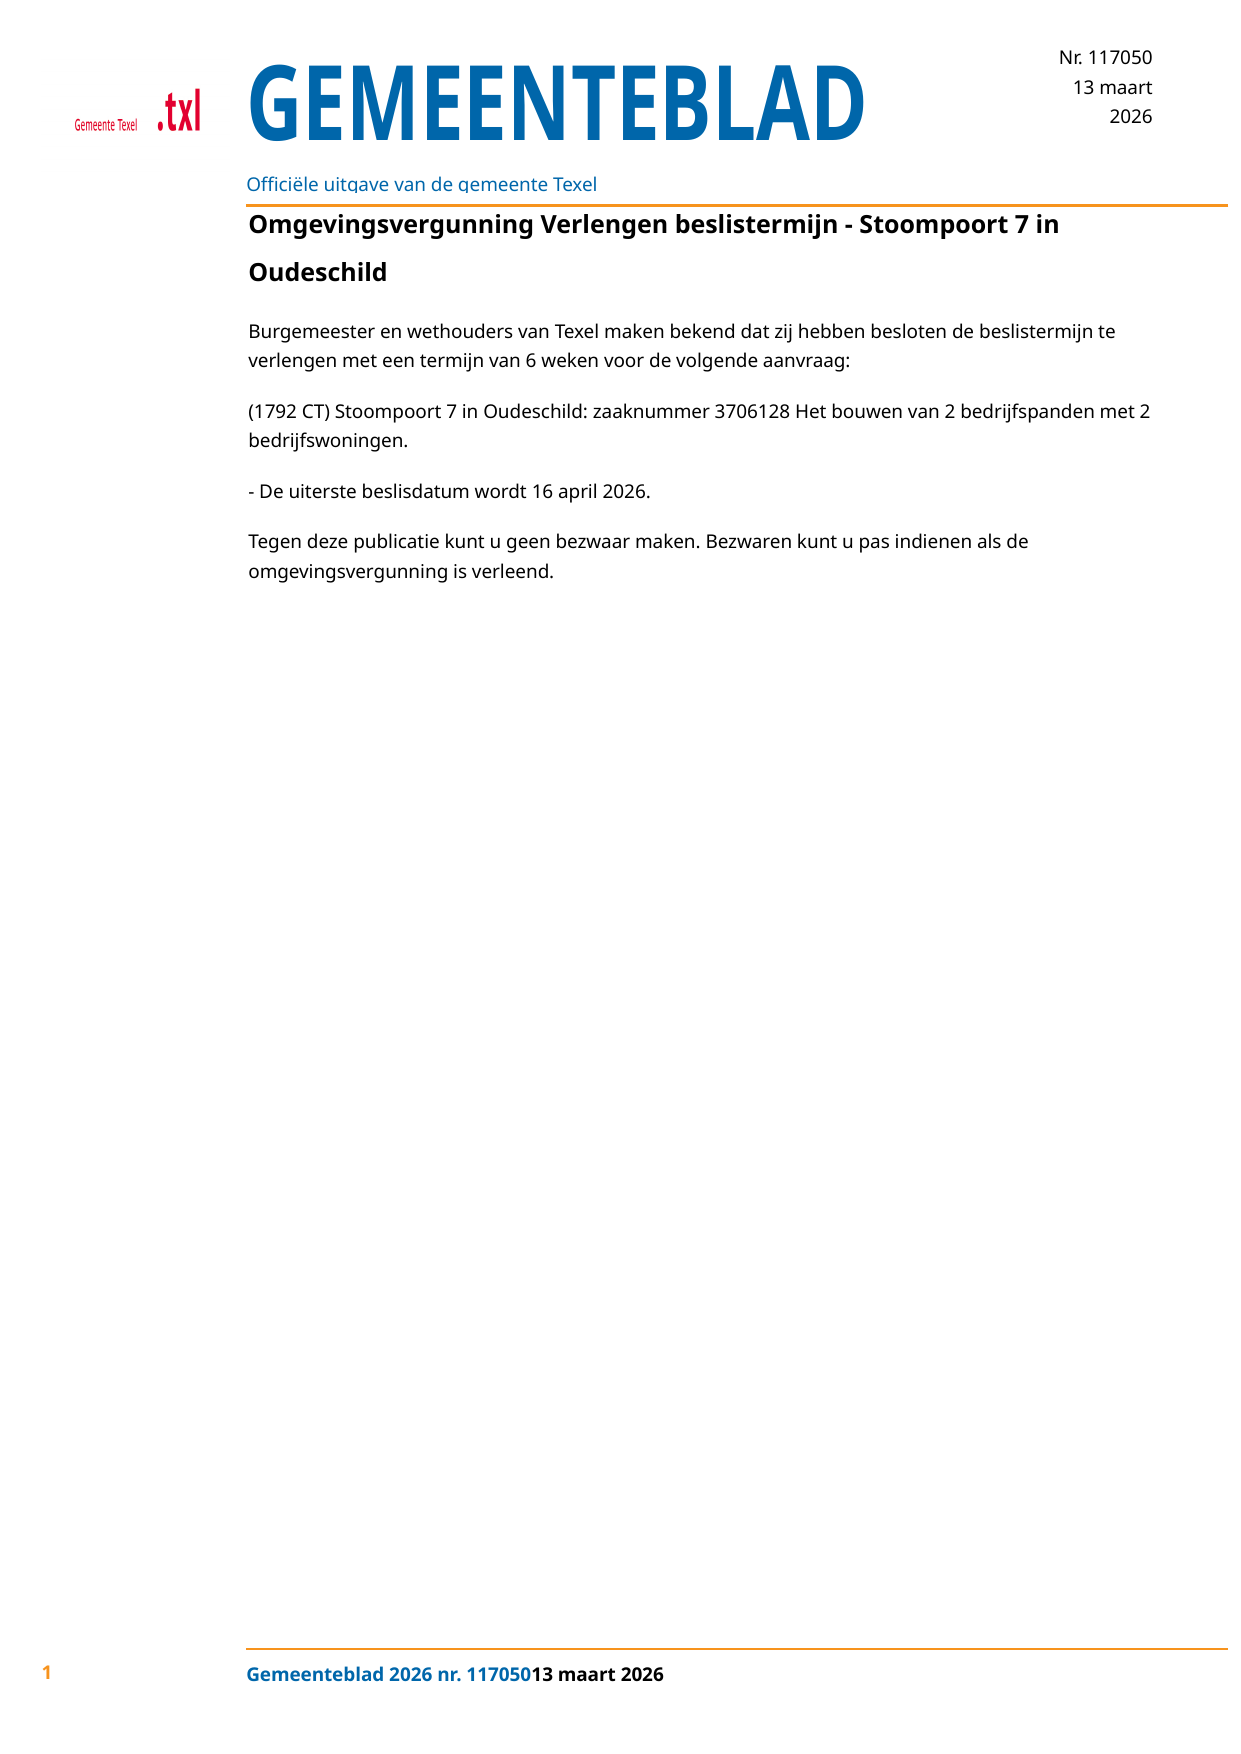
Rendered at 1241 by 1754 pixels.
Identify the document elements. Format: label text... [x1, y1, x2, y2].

text Tegen deze publicatie kunt u geen bezwaar maken. Bezwaren kunt u pas indienen als de omgevingsvergunning is verleend. [248, 528, 1152, 584]
text Burgemeester en wethouders van Texel maken bekend dat zij hebben besloten de beslistermijn te verlengen met een termijn van 6 weken voor de volgende aanvraag: [248, 318, 1152, 373]
text Omgevingsvergunning Verlengen beslistermijn - Stoompoort 7 in Oudeschild [248, 207, 1152, 288]
text (1792 CT) Stoompoort 7 in Oudeschild: zaaknummer 3706128 Het bouwen van 2 bedrijfspanden met 2 bedrijfswoningen. [248, 398, 1152, 453]
picture [41, 47, 231, 172]
text - De uiterste beslisdatum wordt 16 april 2026. [248, 478, 1152, 504]
